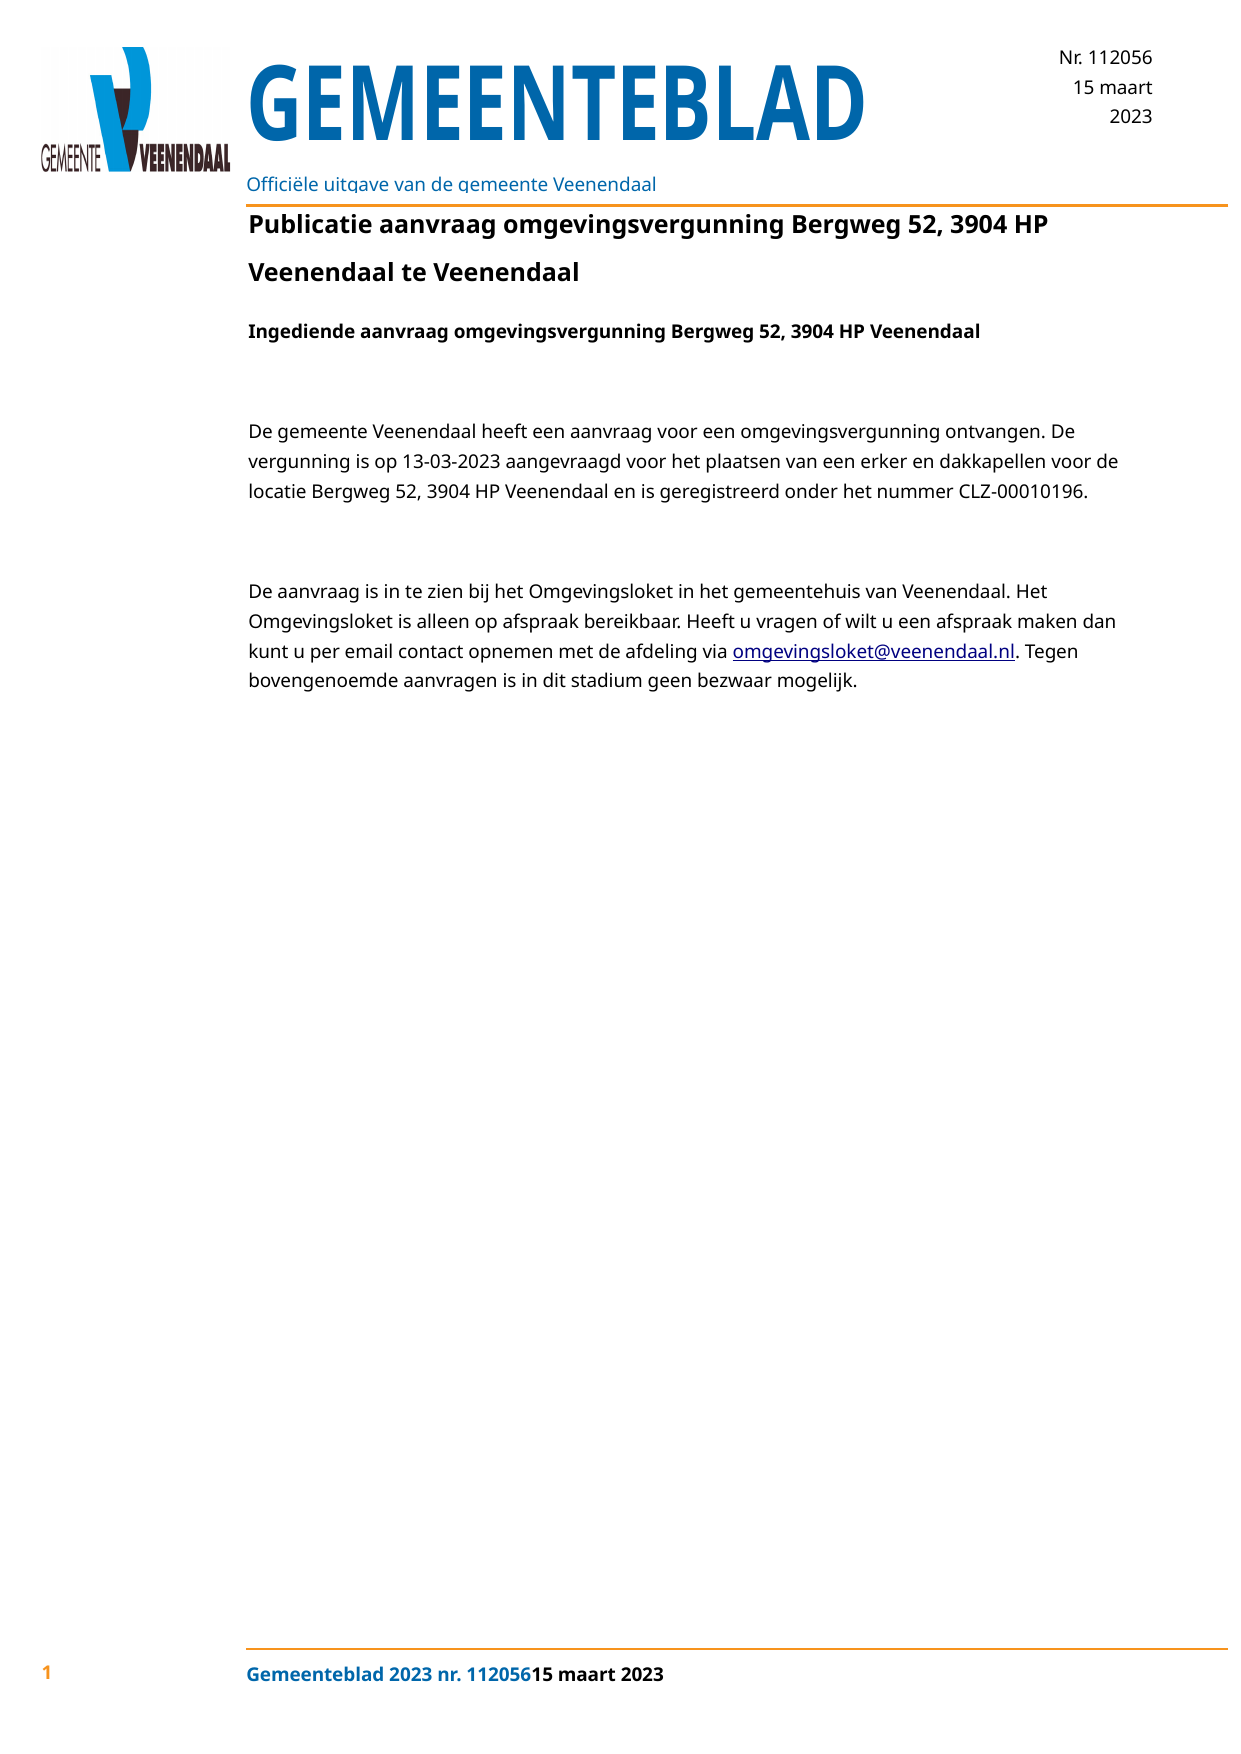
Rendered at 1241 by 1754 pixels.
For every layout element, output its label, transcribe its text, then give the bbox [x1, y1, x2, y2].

picture [41, 47, 130, 172]
text De gemeente Veenendaal heeft een aanvraag voor een omgevingsvergunning ontvangen. De vergunning is op 13-03-2023 aangevraagd voor het plaatsen van een erker en dakkapellen voor de locatie Bergweg 52, 3904 HP Veenendaal en is geregistreerd onder het nummer CLZ-00010196. [248, 419, 1152, 504]
picture [123, 47, 231, 172]
text Ingediende aanvraag omgevingsvergunning Bergweg 52, 3904 HP Veenendaal [248, 318, 1152, 344]
text Publicatie aanvraag omgevingsvergunning Bergweg 52, 3904 HP Veenendaal te Veenendaal [248, 207, 1152, 288]
text De aanvraag is in te zien bij het Omgevingsloket in het gemeentehuis van Veenendaal. Het Omgevingsloket is alleen op afspraak bereikbaar. Heeft u vragen of wilt u een afspraak maken dan kunt u per email contact opnemen met de afdeling via omgevingsloket@veenendaal.nl. Tegen bovengenoemde aanvragen is in dit stadium geen bezwaar mogelijk. [248, 579, 1152, 693]
